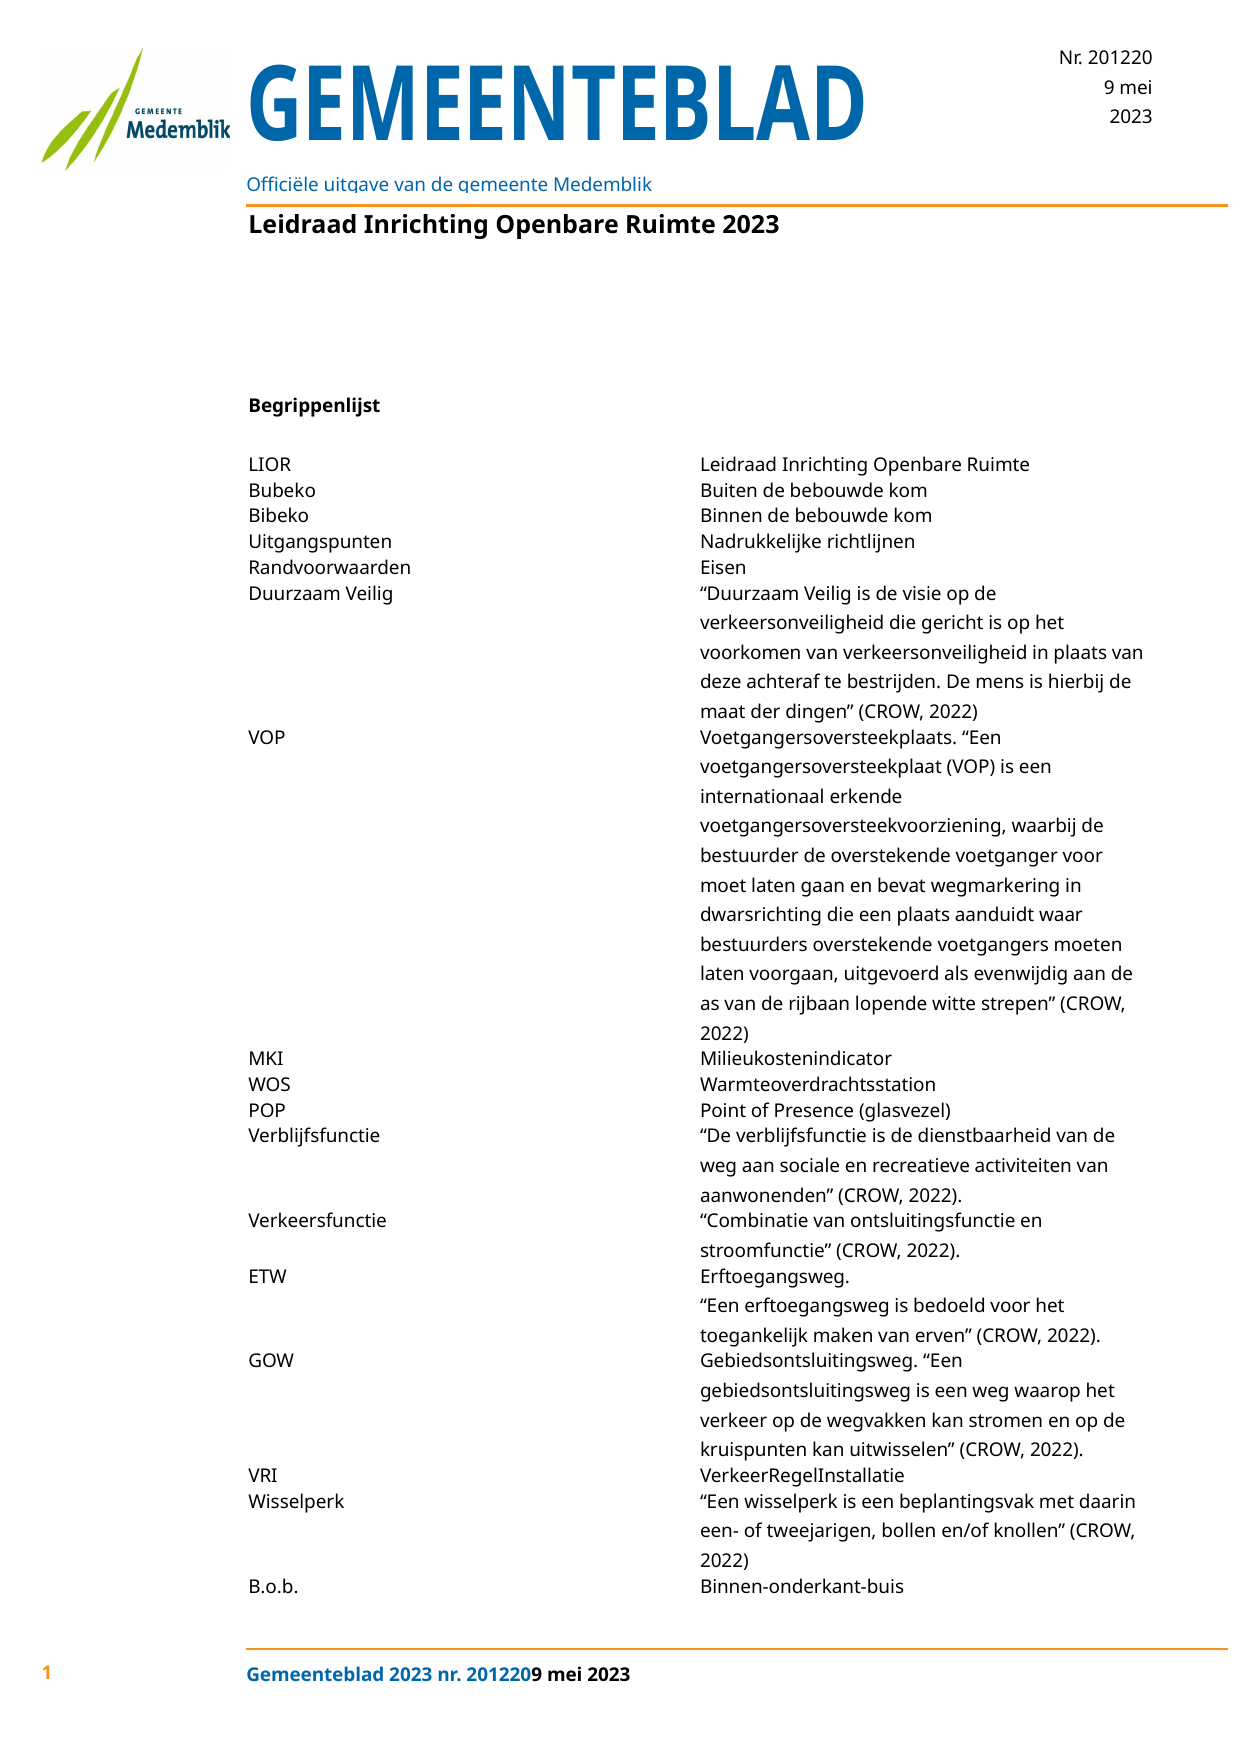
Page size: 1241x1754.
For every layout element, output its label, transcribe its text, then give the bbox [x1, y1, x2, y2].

table_cell VRI [248, 1462, 700, 1488]
table_cell B.o.b. [248, 1573, 700, 1598]
table_cell Bubeko [248, 477, 700, 503]
table_cell WOS [248, 1071, 700, 1097]
table_cell Eisen [700, 554, 1152, 580]
table_cell VerkeerRegelInstallatie [700, 1462, 1152, 1488]
table_cell Warmteoverdrachtsstation [700, 1071, 1152, 1097]
table_cell Uitgangspunten [248, 528, 700, 554]
table_cell “De verblijfsfunctie is de dienstbaarheid van de weg aan sociale en recreatieve activiteiten van aanwonenden” (CROW, 2022). [700, 1123, 1152, 1207]
table_cell Gebiedsontsluitingsweg. “Een gebiedsontsluitingsweg is een weg waarop het verkeer op de wegvakken kan stromen en op de kruispunten kan uitwisselen” (CROW, 2022). [700, 1348, 1152, 1462]
table_cell Wisselperk [248, 1488, 700, 1573]
table_cell Randvoorwaarden [248, 554, 700, 580]
table_cell Point of Presence (glasvezel) [700, 1097, 1152, 1123]
table_cell Verblijfsfunctie [248, 1123, 700, 1207]
table_cell GOW [248, 1348, 700, 1462]
table_cell Nadrukkelijke richtlijnen [700, 528, 1152, 554]
picture [41, 47, 231, 172]
text Begrippenlijst [248, 392, 1152, 418]
table_header LIOR [248, 451, 700, 477]
table_cell “Een wisselperk is een beplantingsvak met daarin een- of tweejarigen, bollen en/of knollen” (CROW, 2022) [700, 1488, 1152, 1573]
table_cell Verkeersfunctie [248, 1208, 700, 1263]
table_cell Bibeko [248, 503, 700, 528]
table_cell Binnen de bebouwde kom [700, 503, 1152, 528]
table_cell Voetgangersoversteekplaats. “Een voetgangersoversteekplaat (VOP) is een internationaal erkende voetgangersoversteekvoorziening, waarbij de bestuurder de overstekende voetganger voor moet laten gaan en bevat wegmarkering in dwarsrichting die een plaats aanduidt waar bestuurders overstekende voetgangers moeten laten voorgaan, uitgevoerd als evenwijdig aan de as van de rijbaan lopende witte strepen” (CROW, 2022) [700, 724, 1152, 1045]
text Leidraad Inrichting Openbare Ruimte 2023 [248, 207, 1152, 241]
table_cell Buiten de bebouwde kom [700, 477, 1152, 503]
table_cell Binnen-onderkant-buis [700, 1573, 1152, 1598]
table_cell “Combinatie van ontsluitingsfunctie en stroomfunctie” (CROW, 2022). [700, 1208, 1152, 1263]
table_cell POP [248, 1097, 700, 1123]
table_header Leidraad Inrichting Openbare Ruimte [700, 451, 1152, 477]
table_cell “Duurzaam Veilig is de visie op de verkeersonveiligheid die gericht is op het voorkomen van verkeersonveiligheid in plaats van deze achteraf te bestrijden. De mens is hierbij de maat der dingen” (CROW, 2022) [700, 580, 1152, 724]
table_cell Duurzaam Veilig [248, 580, 700, 724]
table_cell VOP [248, 724, 700, 1045]
table_cell ETW [248, 1263, 700, 1348]
table_cell Erftoegangsweg. “Een erftoegangsweg is bedoeld voor het toegankelijk maken van erven” (CROW, 2022). [700, 1263, 1152, 1348]
table_cell Milieukostenindicator [700, 1045, 1152, 1071]
table_cell MKI [248, 1045, 700, 1071]
